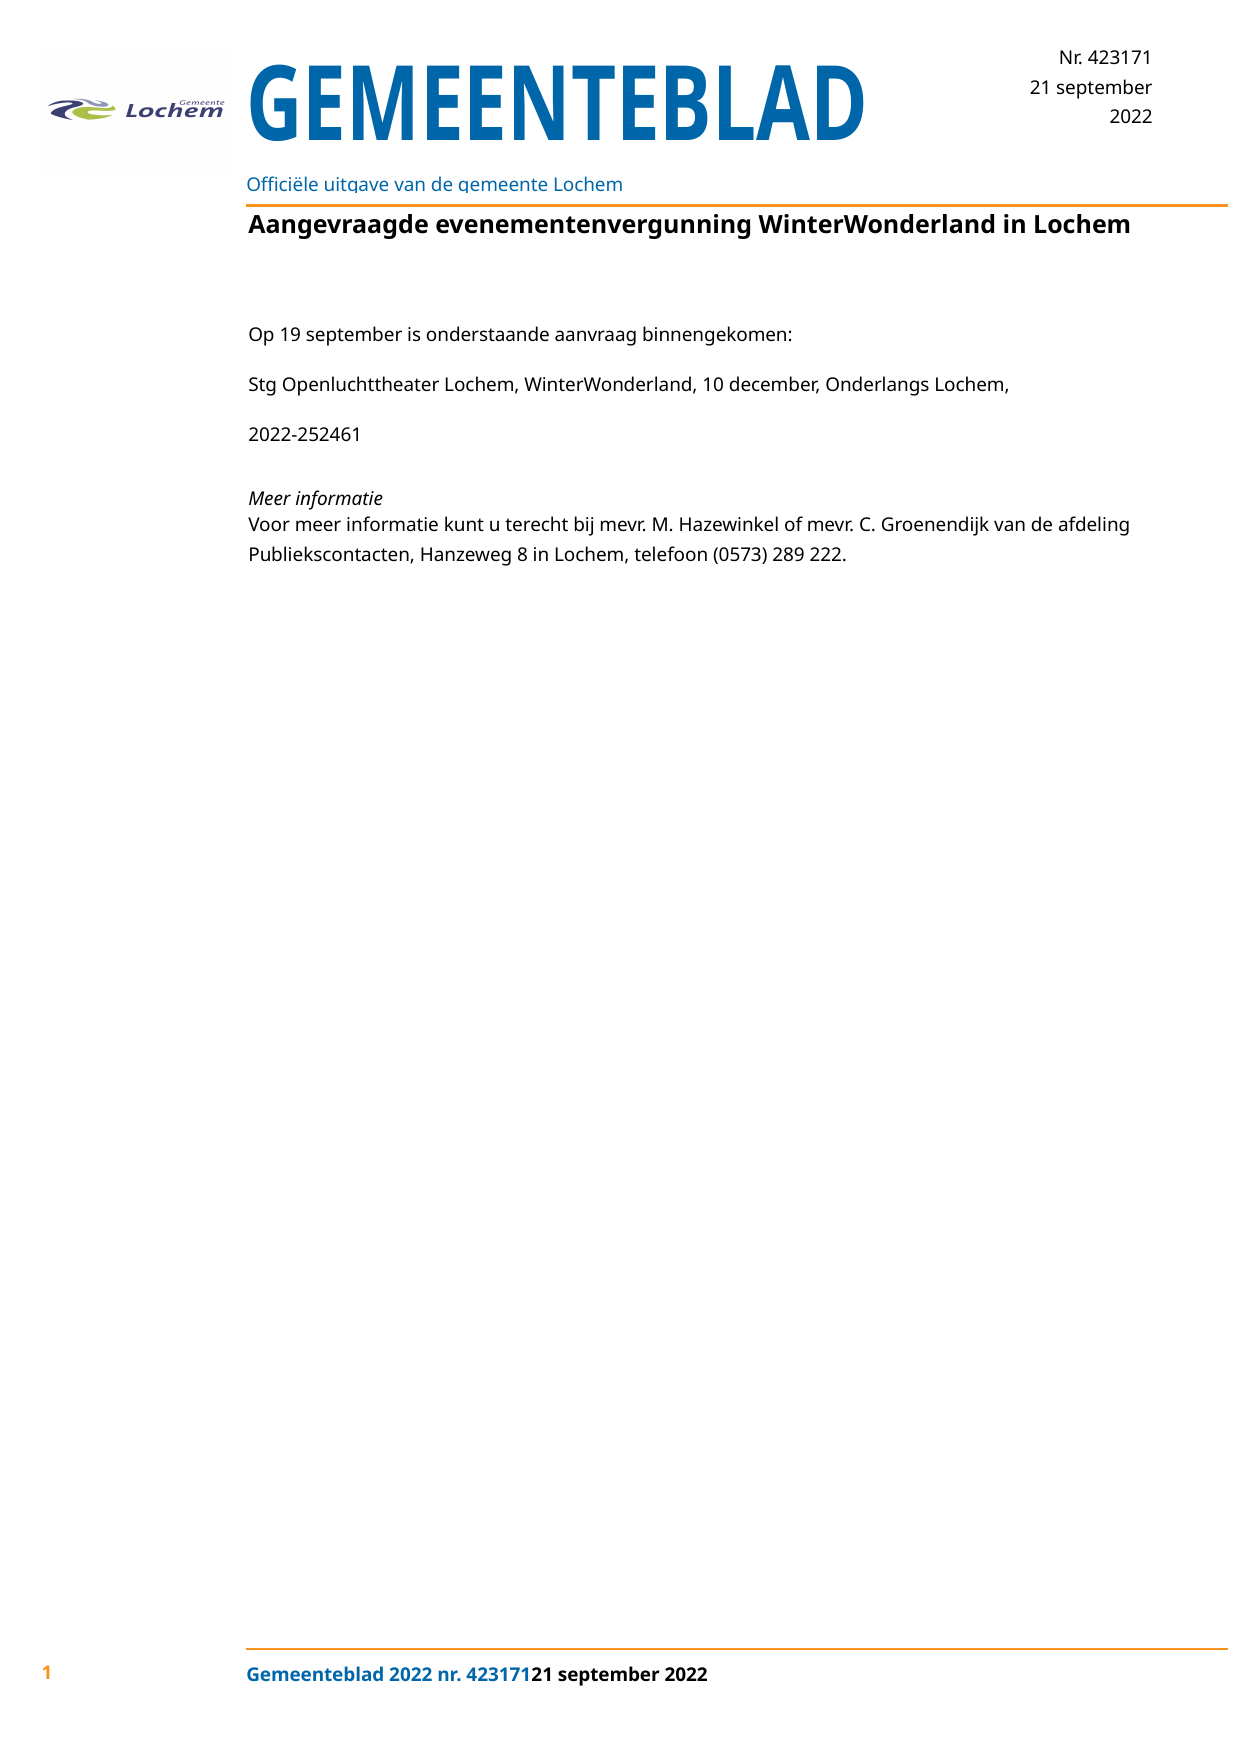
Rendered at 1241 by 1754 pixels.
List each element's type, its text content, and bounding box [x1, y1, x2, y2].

text Meer informatie [248, 486, 1152, 511]
picture [41, 47, 231, 172]
text Voor meer informatie kunt u terecht bij mevr. M. Hazewinkel of mevr. C. Groenendijk van de afdeling Publiekscontacten, Hanzeweg 8 in Lochem, telefoon (0573) 289 222. [248, 511, 1152, 567]
text Stg Openluchttheater Lochem, WinterWonderland, 10 december, Onderlangs Lochem, [248, 371, 1152, 397]
text Op 19 september is onderstaande aanvraag binnengekomen: [248, 321, 1152, 346]
text Aangevraagde evenementenvergunning WinterWonderland in Lochem [248, 207, 1152, 241]
text 2022-252461 [248, 422, 1152, 447]
